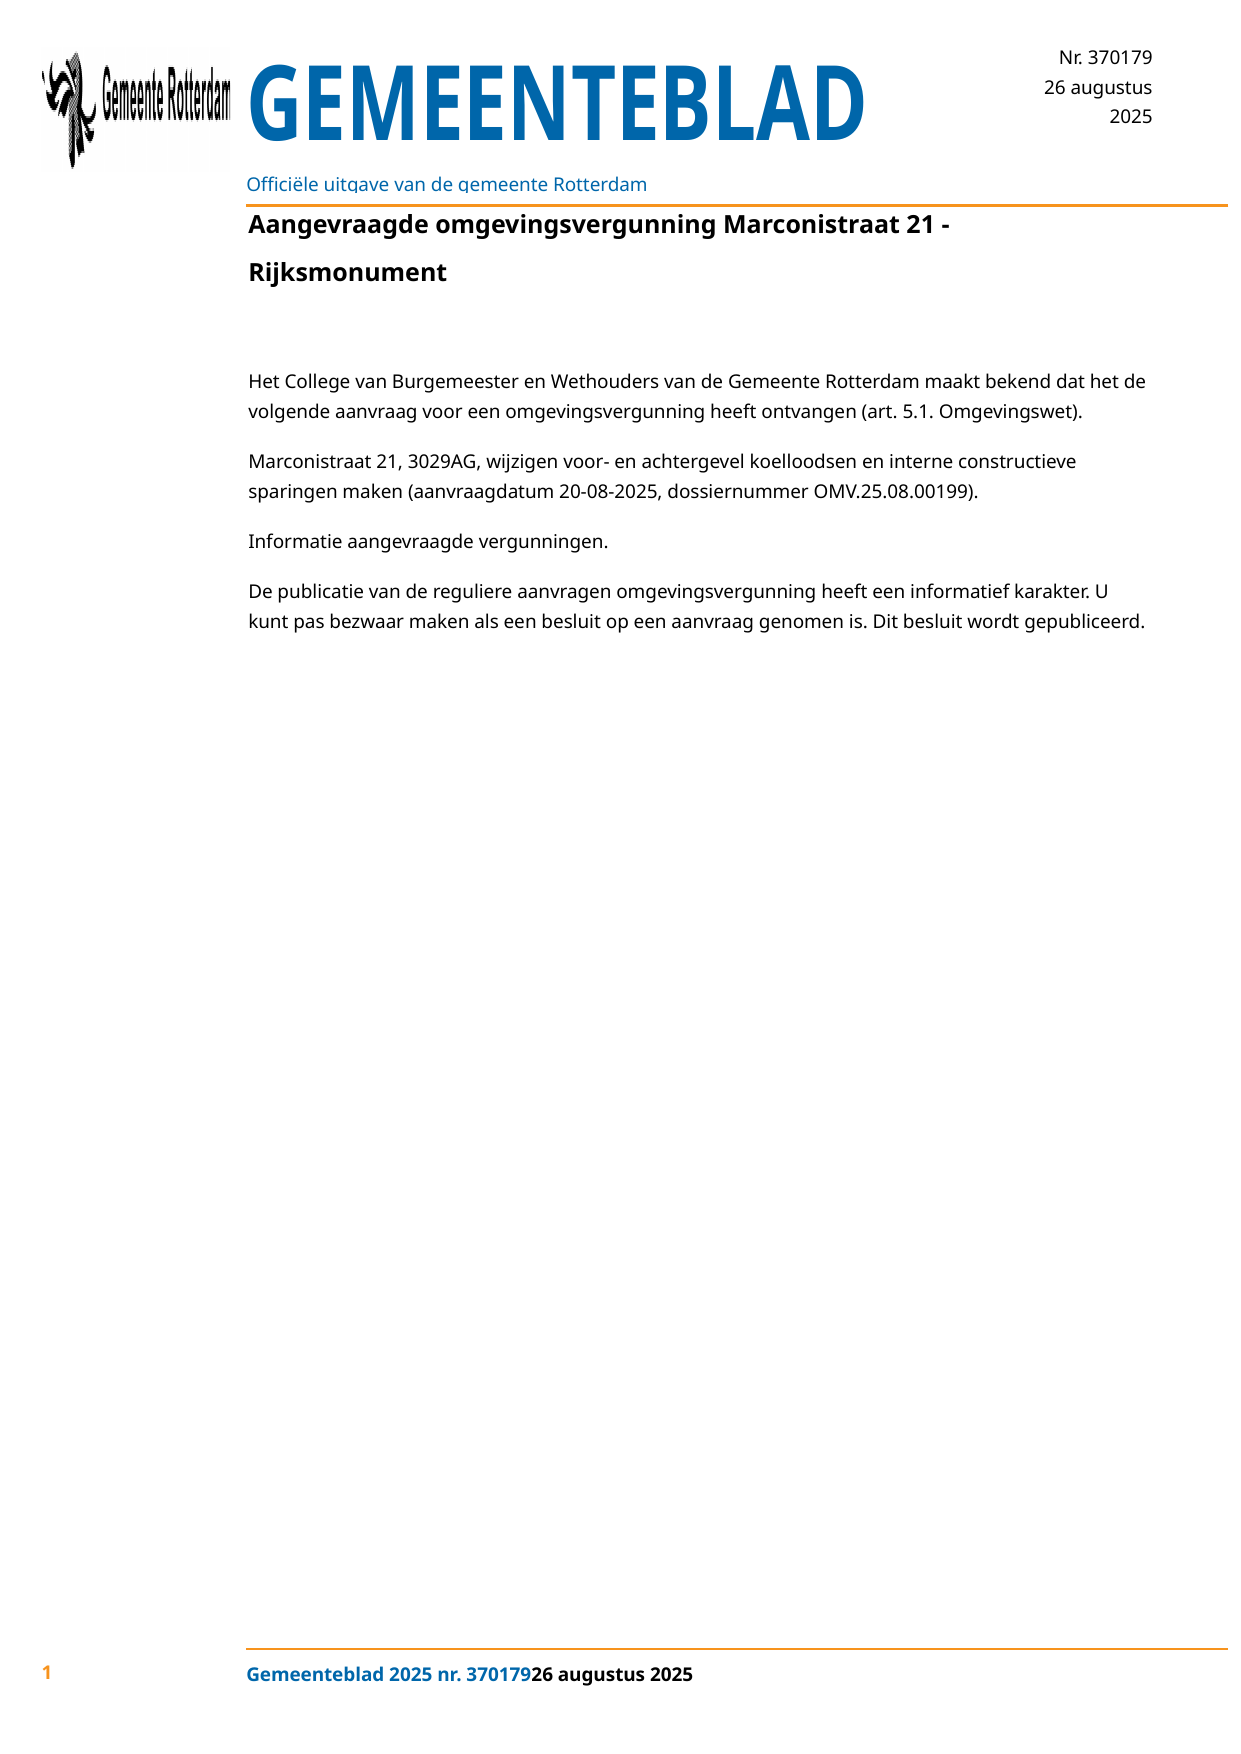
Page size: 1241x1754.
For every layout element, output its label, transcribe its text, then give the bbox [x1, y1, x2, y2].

text Aangevraagde omgevingsvergunning Marconistraat 21 - Rijksmonument [248, 207, 1152, 288]
text Informatie aangevraagde vergunningen. [248, 528, 1152, 554]
picture [41, 47, 231, 172]
text Marconistraat 21, 3029AG, wijzigen voor- en achtergevel koelloodsen en interne constructieve sparingen maken (aanvraagdatum 20-08-2025, dossiernummer OMV.25.08.00199). [248, 448, 1152, 504]
text Het College van Burgemeester en Wethouders van de Gemeente Rotterdam maakt bekend dat het de volgende aanvraag voor een omgevingsvergunning heeft ontvangen (art. 5.1. Omgevingswet). [248, 368, 1152, 424]
text De publicatie van de reguliere aanvragen omgevingsvergunning heeft een informatief karakter. U kunt pas bezwaar maken als een besluit op een aanvraag genomen is. Dit besluit wordt gepubliceerd. [248, 579, 1152, 634]
